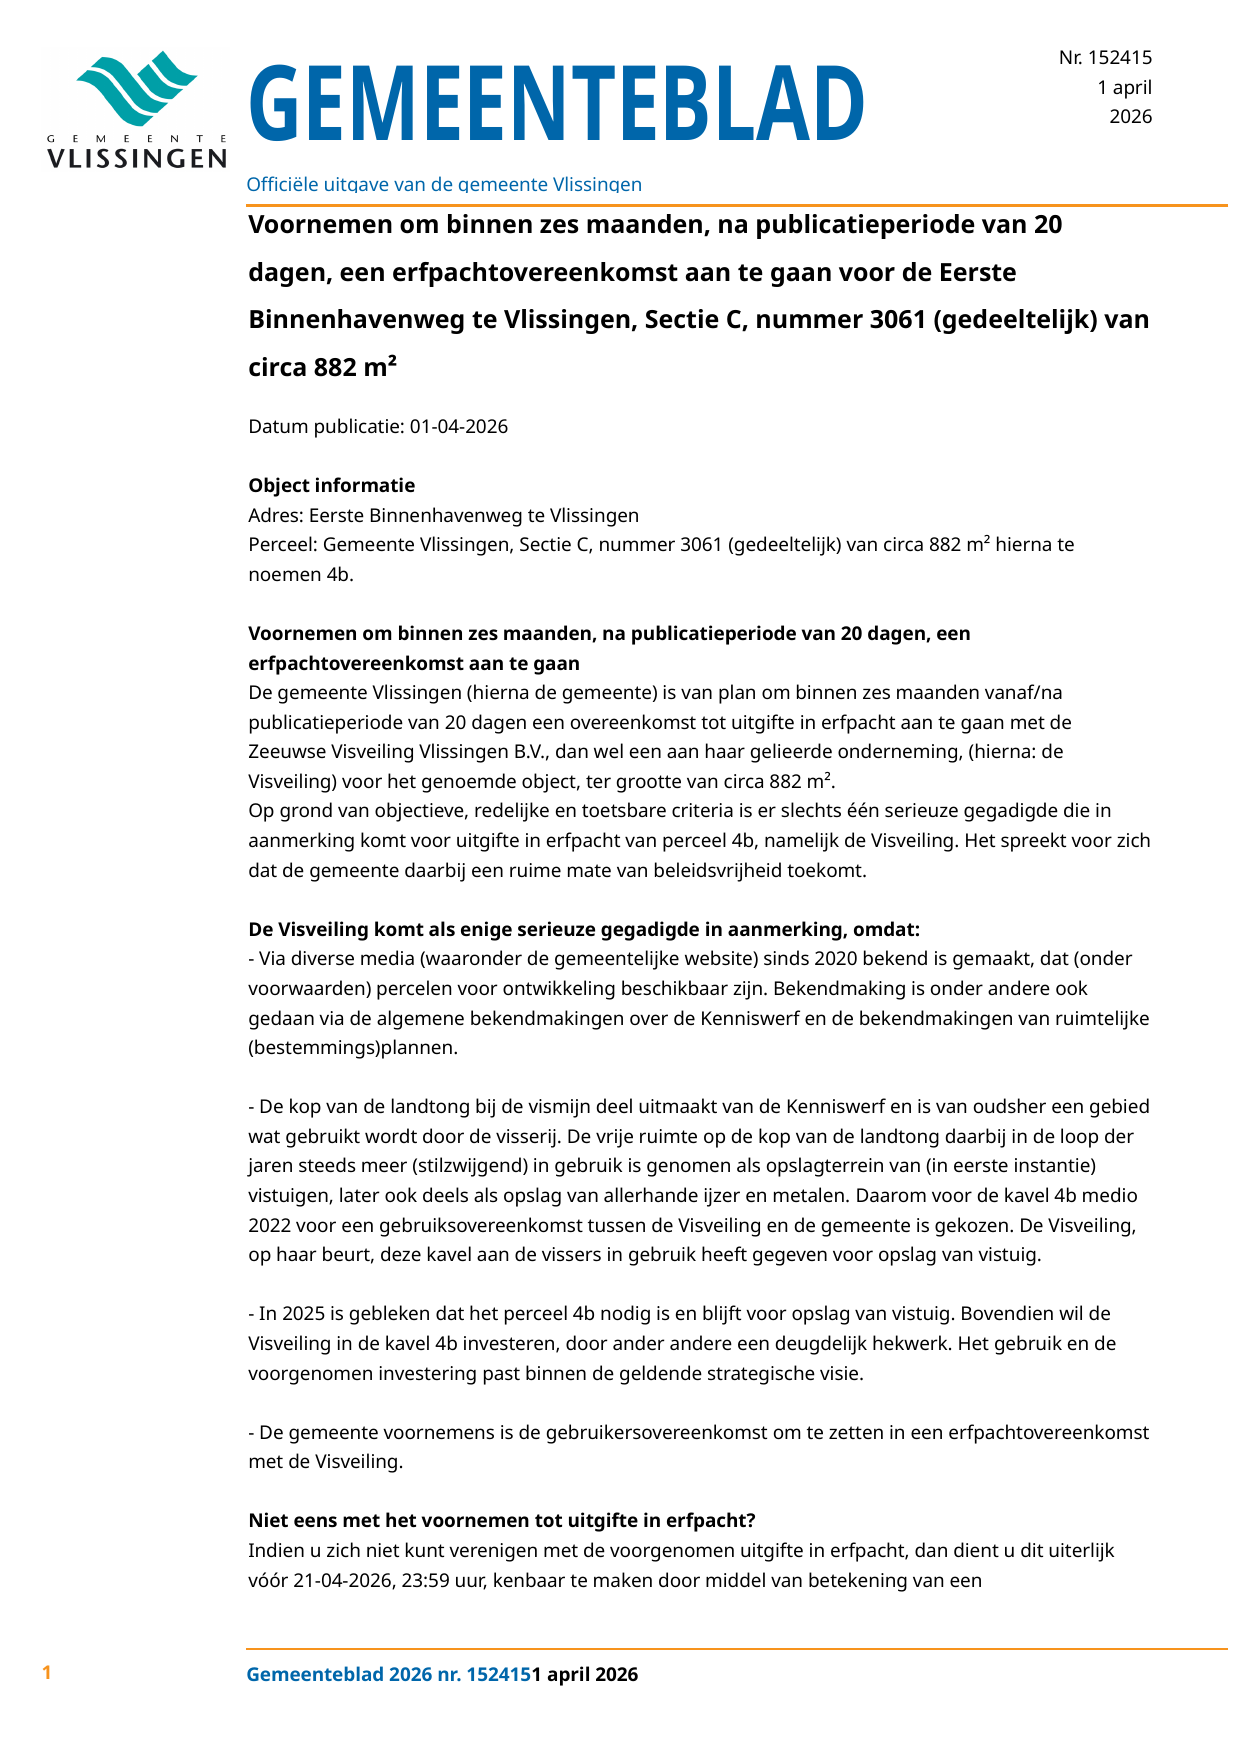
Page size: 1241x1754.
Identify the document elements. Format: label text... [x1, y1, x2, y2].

text Op grond van objectieve, redelijke en toetsbare criteria is er slechts één serieuze gegadigde die in aanmerking komt voor uitgifte in erfpacht van perceel 4b, namelijk de Visveiling. Het spreekt voor zich dat de gemeente daarbij een ruime mate van beleidsvrijheid toekomt. [248, 798, 1152, 883]
text Niet eens met het voornemen tot uitgifte in erfpacht? [248, 1508, 1152, 1533]
text Object informatie [248, 472, 1152, 498]
text - De kop van de landtong bij de vismijn deel uitmaakt van de Kenniswerf en is van oudsher een gebied wat gebruikt wordt door de visserij. De vrije ruimte op de kop van de landtong daarbij in de loop der jaren steeds meer (stilzwijgend) in gebruik is genomen als opslagterrein van (in eerste instantie) vistuigen, later ook deels als opslag van allerhande ijzer en metalen. Daarom voor de kavel 4b medio 2022 voor een gebruiksovereenkomst tussen de Visveiling en de gemeente is gekozen. De Visveiling, op haar beurt, deze kavel aan de vissers in gebruik heeft gegeven voor opslag van vistuig. [248, 1093, 1152, 1267]
text Voornemen om binnen zes maanden, na publicatieperiode van 20 dagen, een erfpachtovereenkomst aan te gaan voor de Eerste Binnenhavenweg te Vlissingen, Sectie C, nummer 3061 (gedeeltelijk) van circa 882 m² [248, 207, 1152, 384]
text Voornemen om binnen zes maanden, na publicatieperiode van 20 dagen, een erfpachtovereenkomst aan te gaan [248, 620, 1152, 676]
text De gemeente Vlissingen (hierna de gemeente) is van plan om binnen zes maanden vanaf/na publicatieperiode van 20 dagen een overeenkomst tot uitgifte in erfpacht aan te gaan met de Zeeuwse Visveiling Vlissingen B.V., dan wel een aan haar gelieerde onderneming, (hierna: de Visveiling) voor het genoemde object, ter grootte van circa 882 m². [248, 679, 1152, 794]
text Datum publicatie: 01-04-2026 [248, 413, 1152, 439]
text Adres: Eerste Binnenhavenweg te Vlissingen [248, 502, 1152, 528]
text Perceel: Gemeente Vlissingen, Sectie C, nummer 3061 (gedeeltelijk) van circa 882 m² hierna te noemen 4b. [248, 531, 1152, 587]
text - In 2025 is gebleken dat het perceel 4b nodig is en blijft voor opslag van vistuig. Bovendien wil de Visveiling in de kavel 4b investeren, door ander andere een deugdelijk hekwerk. Het gebruik en de voorgenomen investering past binnen de geldende strategische visie. [248, 1301, 1152, 1386]
text - Via diverse media (waaronder de gemeentelijke website) sinds 2020 bekend is gemaakt, dat (onder voorwaarden) percelen voor ontwikkeling beschikbaar zijn. Bekendmaking is onder andere ook gedaan via de algemene bekendmakingen over de Kenniswerf en de bekendmakingen van ruimtelijke (bestemmings)plannen. [248, 946, 1152, 1060]
text De Visveiling komt als enige serieuze gegadigde in aanmerking, omdat: [248, 916, 1152, 942]
text - De gemeente voornemens is de gebruikersovereenkomst om te zetten in een erfpachtovereenkomst met de Visveiling. [248, 1419, 1152, 1474]
text Indien u zich niet kunt verenigen met de voorgenomen uitgifte in erfpacht, dan dient u dit uiterlijk vóór 21-04-2026, 23:59 uur, kenbaar te maken door middel van betekening van een [248, 1537, 1152, 1593]
picture [41, 47, 231, 172]
